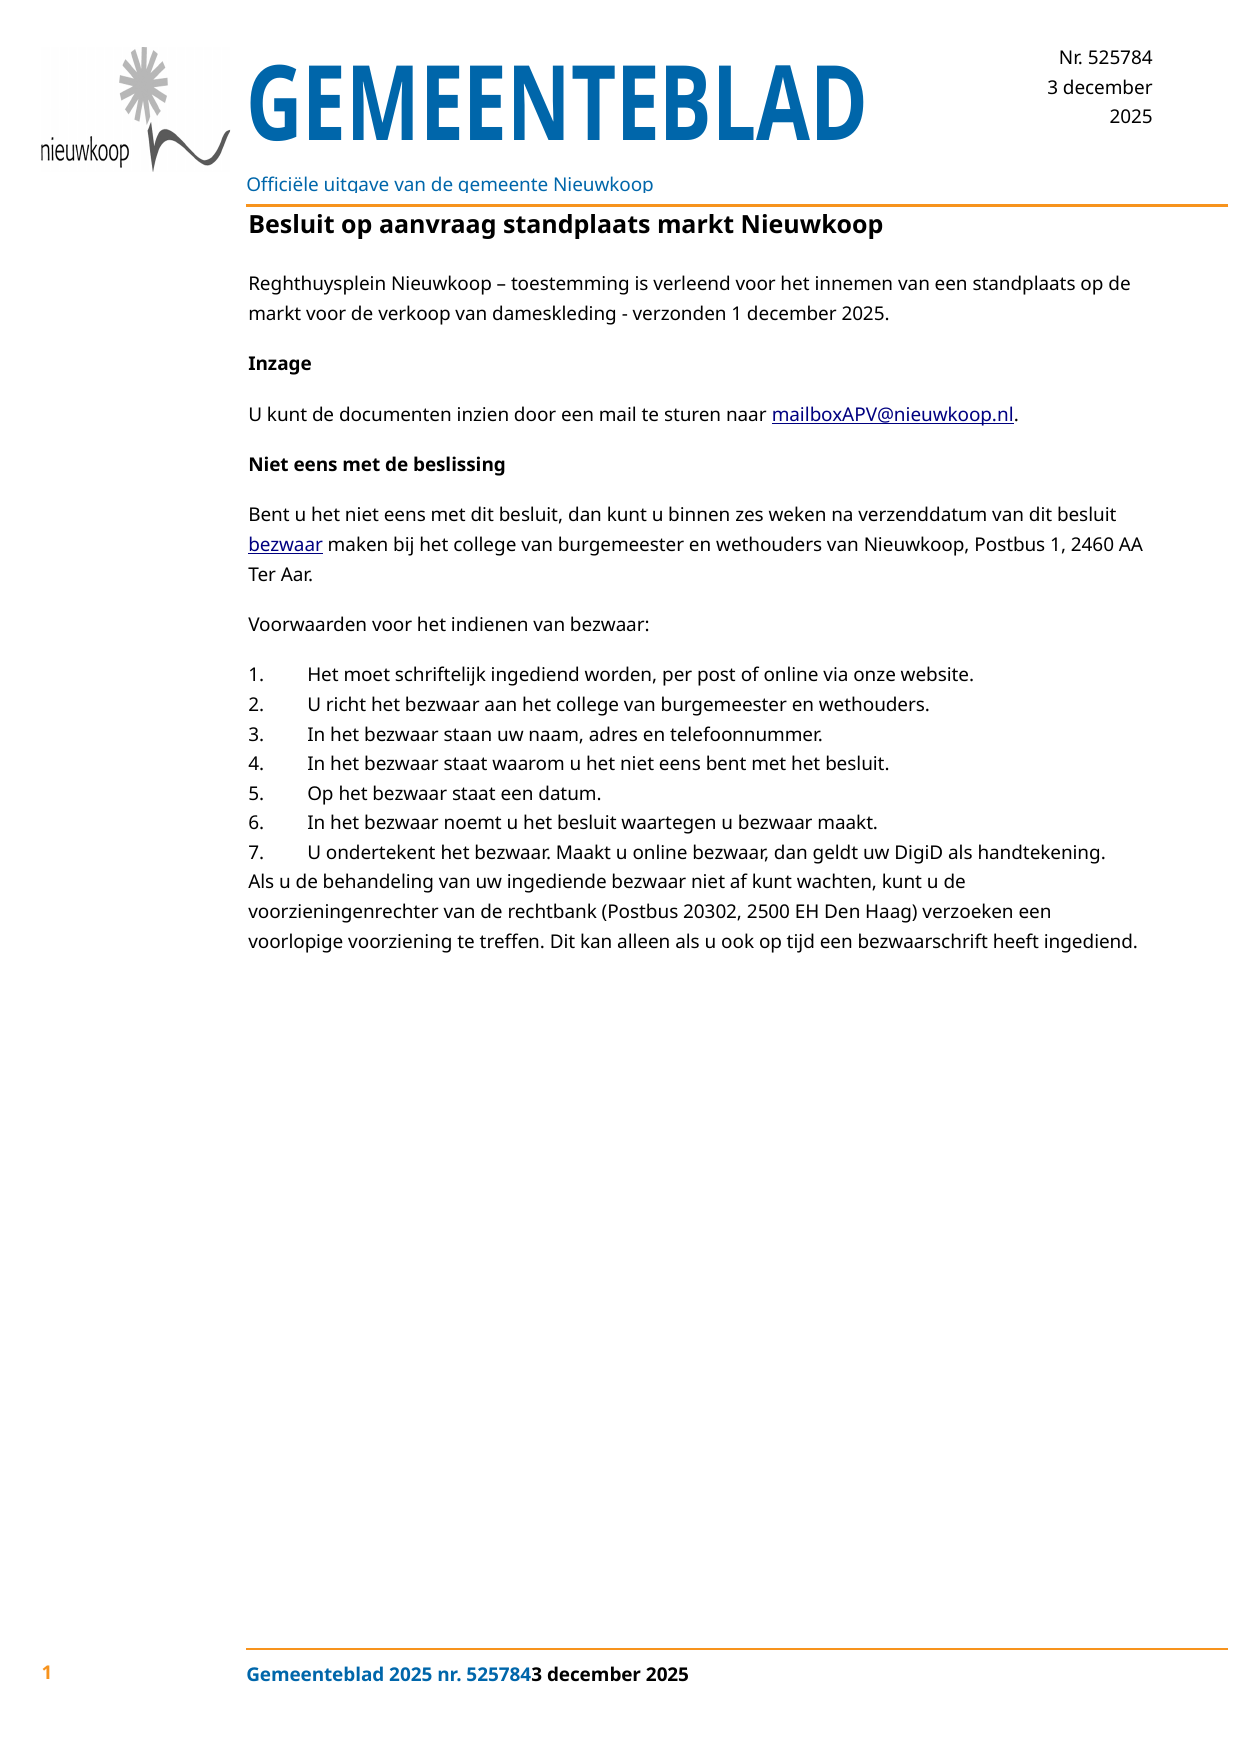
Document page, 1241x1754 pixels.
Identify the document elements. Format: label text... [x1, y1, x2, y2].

text Als u de behandeling van uw ingediende bezwaar niet af kunt wachten, kunt u de voorzieningenrechter van de rechtbank (Postbus 20302, 2500 EH Den Haag) verzoeken een voorlopige voorziening te treffen. Dit kan alleen als u ook op tijd een bezwaarschrift heeft ingediend. [248, 869, 1152, 953]
list U richt het bezwaar aan het college van burgemeester en wethouders. [248, 691, 1152, 717]
text Voorwaarden voor het indienen van bezwaar: [248, 611, 1152, 637]
list Op het bezwaar staat een datum. [248, 780, 1152, 806]
list In het bezwaar staan uw naam, adres en telefoonnummer. [248, 721, 1152, 746]
text Bent u het niet eens met dit besluit, dan kunt u binnen zes weken na verzenddatum van dit besluit bezwaar maken bij het college van burgemeester en wethouders van Nieuwkoop, Postbus 1, 2460 AA Ter Aar. [248, 502, 1152, 586]
list In het bezwaar noemt u het besluit waartegen u bezwaar maakt. [248, 809, 1152, 835]
text Inzage [248, 350, 1152, 376]
text U kunt de documenten inzien door een mail te sturen naar mailboxAPV@nieuwkoop.nl. [248, 401, 1152, 426]
list U ondertekent het bezwaar. Maakt u online bezwaar, dan geldt uw DigiD als handtekening. [248, 839, 1152, 865]
text Besluit op aanvraag standplaats markt Nieuwkoop [248, 207, 1152, 241]
list In het bezwaar staat waarom u het niet eens bent met het besluit. [248, 750, 1152, 776]
text Reghthuysplein Nieuwkoop – toestemming is verleend voor het innemen van een standplaats op de markt voor de verkoop van dameskleding - verzonden 1 december 2025. [248, 270, 1152, 326]
list Het moet schriftelijk ingediend worden, per post of online via onze website. [248, 662, 1152, 687]
picture [41, 47, 231, 172]
text Niet eens met de beslissing [248, 451, 1152, 477]
